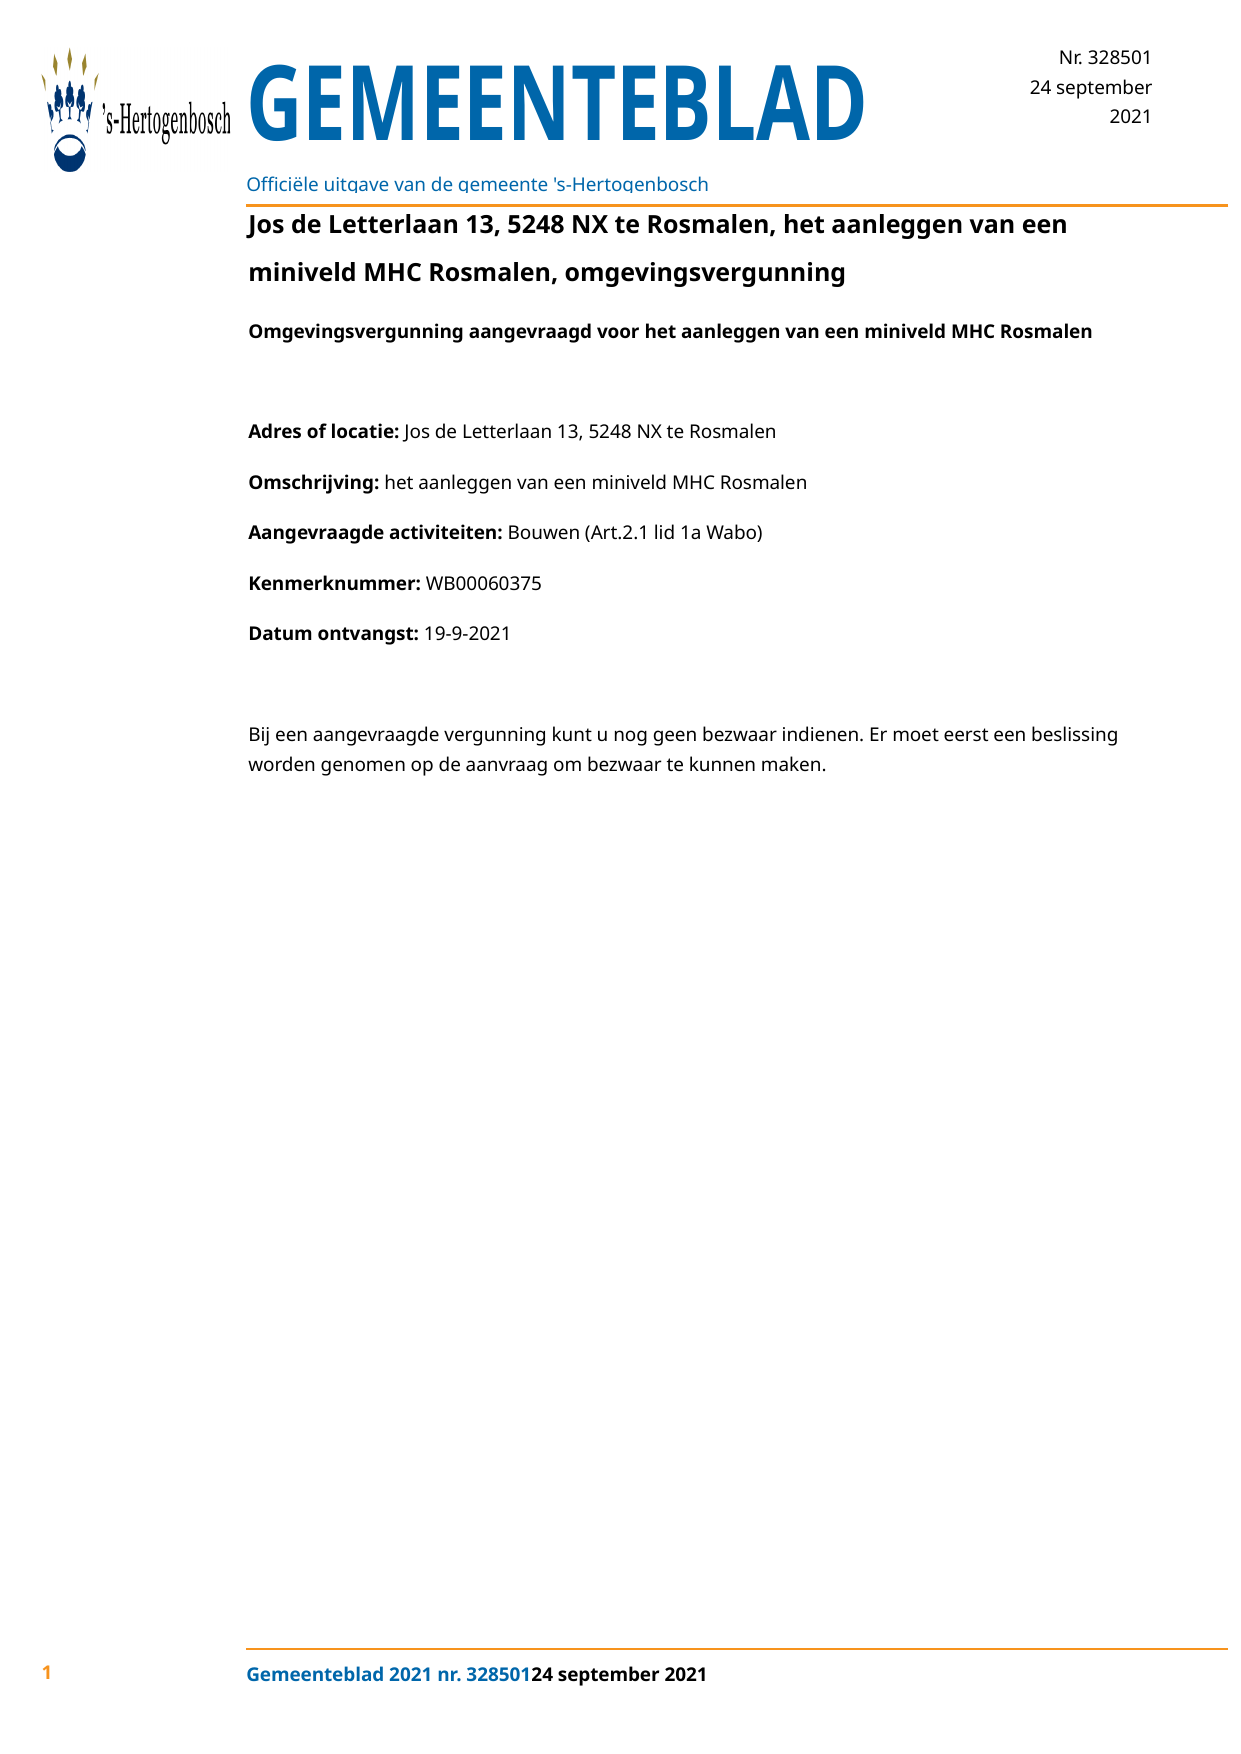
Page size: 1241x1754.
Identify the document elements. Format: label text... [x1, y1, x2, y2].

text Adres of locatie: Jos de Letterlaan 13, 5248 NX te Rosmalen [248, 419, 1152, 444]
text Aangevraagde activiteiten: Bouwen (Art.2.1 lid 1a Wabo) [248, 519, 1152, 545]
text Datum ontvangst: 19-9-2021 [248, 620, 1152, 646]
picture [41, 47, 231, 172]
text Jos de Letterlaan 13, 5248 NX te Rosmalen, het aanleggen van een miniveld MHC Rosmalen, omgevingsvergunning [248, 207, 1152, 288]
text Kenmerknummer: WB00060375 [248, 570, 1152, 596]
text Omgevingsvergunning aangevraagd voor het aanleggen van een miniveld MHC Rosmalen [248, 318, 1152, 344]
text Bij een aangevraagde vergunning kunt u nog geen bezwaar indienen. Er moet eerst een beslissing worden genomen op de aanvraag om bezwaar te kunnen maken. [248, 721, 1152, 777]
text Omschrijving: het aanleggen van een miniveld MHC Rosmalen [248, 469, 1152, 495]
